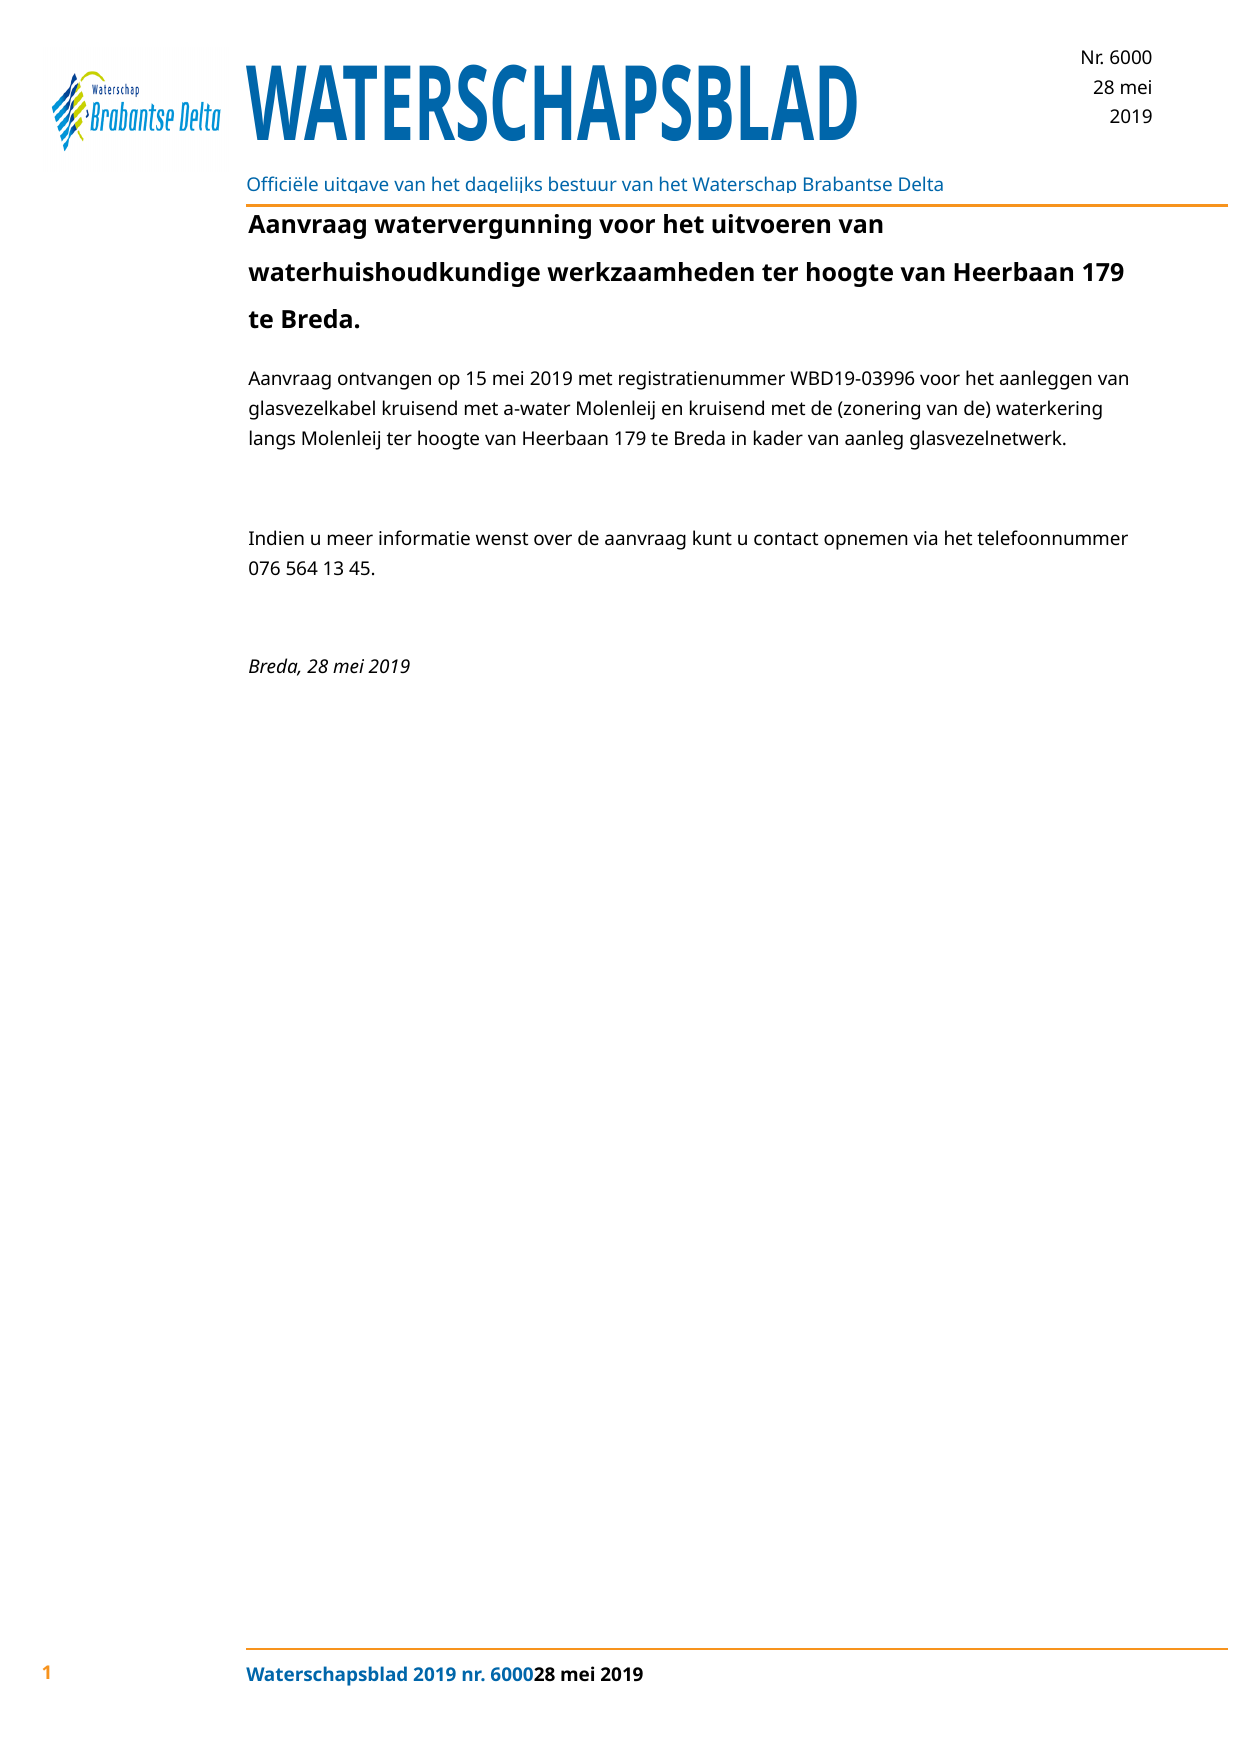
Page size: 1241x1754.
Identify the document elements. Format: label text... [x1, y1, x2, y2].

picture [41, 47, 231, 172]
text Aanvraag watervergunning voor het uitvoeren van waterhuishoudkundige werkzaamheden ter hoogte van Heerbaan 179 te Breda. [248, 207, 1152, 336]
text Breda, 28 mei 2019 [248, 653, 1152, 679]
text Indien u meer informatie wenst over de aanvraag kunt u contact opnemen via het telefoonnummer 076 564 13 45. [248, 526, 1152, 581]
text Aanvraag ontvangen op 15 mei 2019 met registratienummer WBD19-03996 voor het aanleggen van glasvezelkabel kruisend met a-water Molenleij en kruisend met de (zonering van de) waterkering langs Molenleij ter hoogte van Heerbaan 179 te Breda in kader van aanleg glasvezelnetwerk. [248, 366, 1152, 450]
